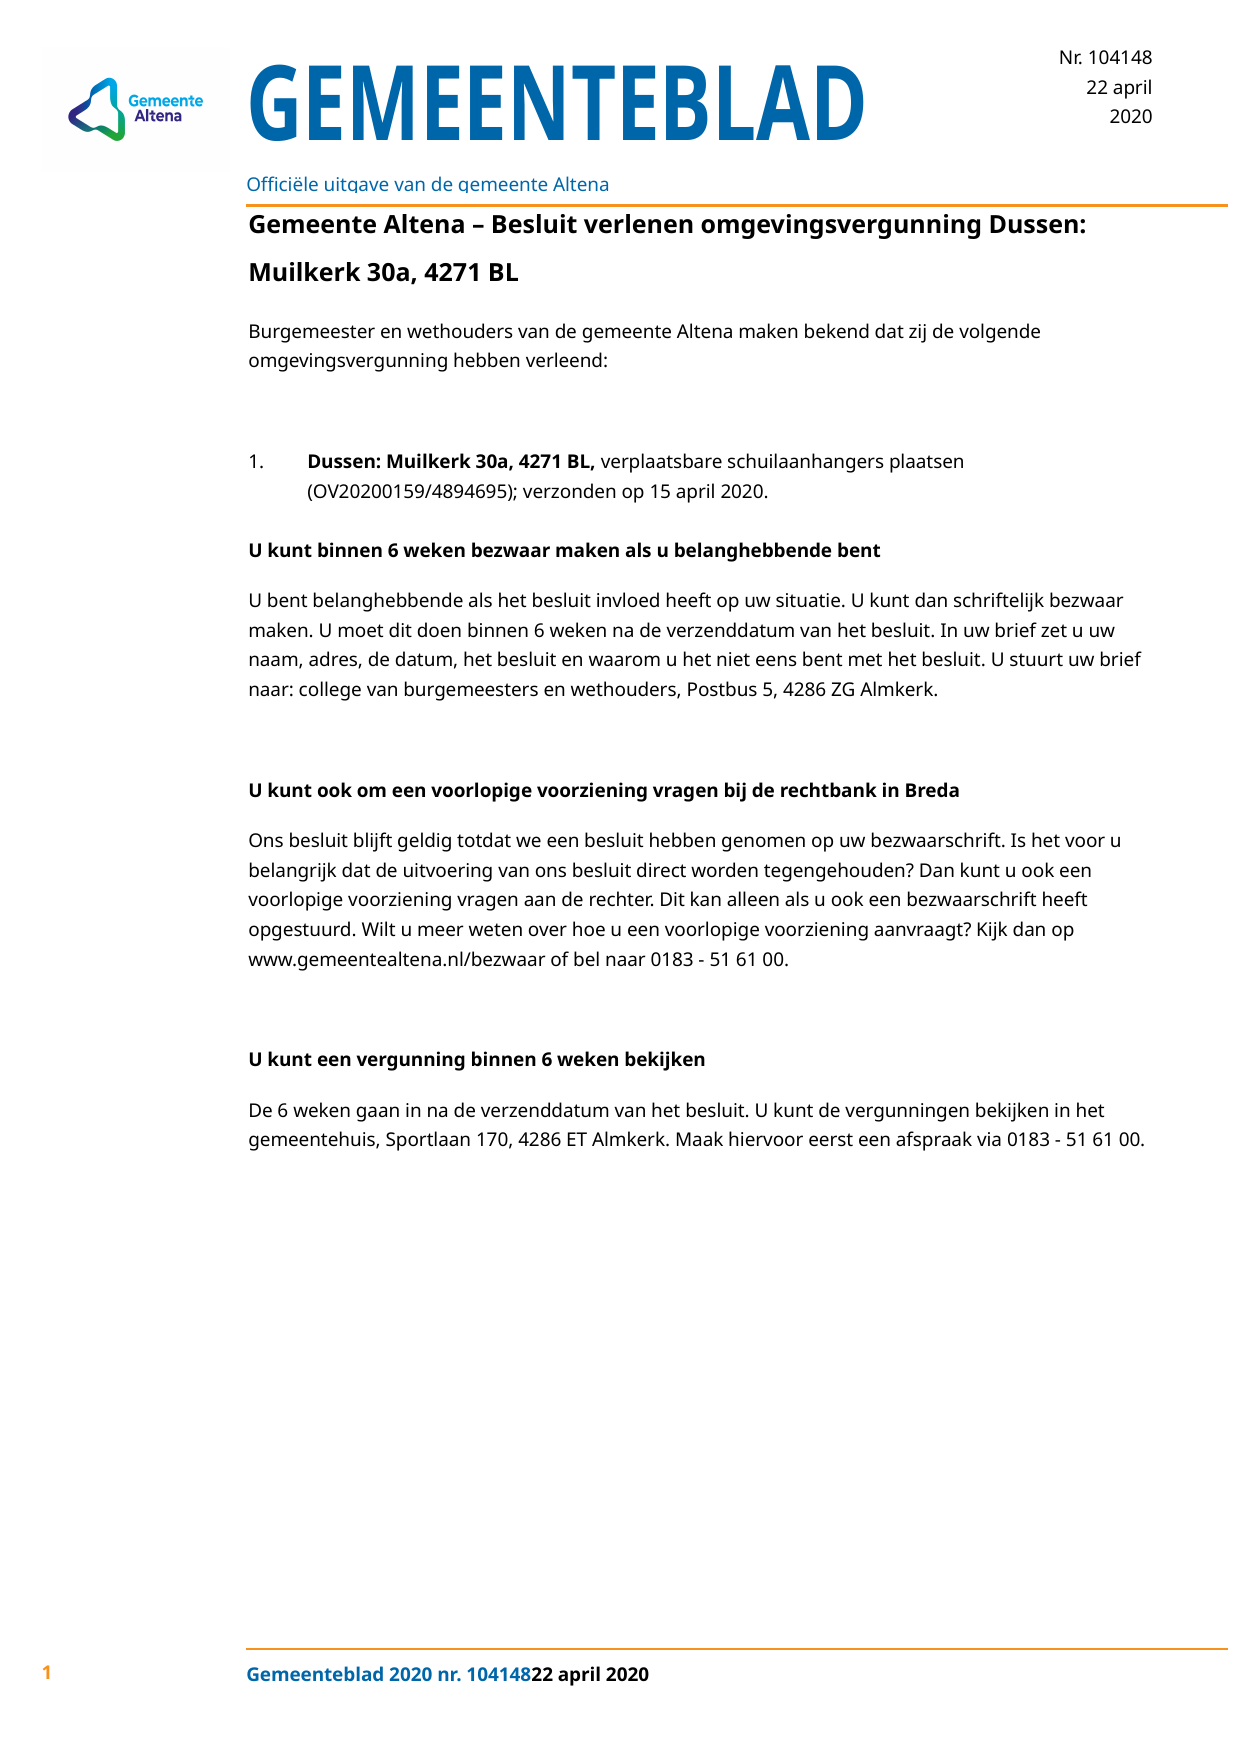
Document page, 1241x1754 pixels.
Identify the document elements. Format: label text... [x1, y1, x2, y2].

text U kunt binnen 6 weken bezwaar maken als u belanghebbende bent [248, 537, 1152, 563]
text Burgemeester en wethouders van de gemeente Altena maken bekend dat zij de volgende omgevingsvergunning hebben verleend: [248, 318, 1152, 373]
list Dussen: Muilkerk 30a, 4271 BL, verplaatsbare schuilaanhangers plaatsen (OV20200159/4894695); verzonden op 15 april 2020. [248, 448, 1152, 504]
text U bent belanghebbende als het besluit invloed heeft op uw situatie. U kunt dan schriftelijk bezwaar maken. U moet dit doen binnen 6 weken na de verzenddatum van het besluit. In uw brief zet u uw naam, adres, de datum, het besluit en waarom u het niet eens bent met het besluit. U stuurt uw brief naar: college van burgemeesters en wethouders, Postbus 5, 4286 ZG Almkerk. [248, 587, 1152, 702]
text Gemeente Altena – Besluit verlenen omgevingsvergunning Dussen: Muilkerk 30a, 4271 BL [248, 207, 1152, 288]
picture [41, 47, 231, 172]
text Ons besluit blijft geldig totdat we een besluit hebben genomen op uw bezwaarschrift. Is het voor u belangrijk dat de uitvoering van ons besluit direct worden tegengehouden? Dan kunt u ook een voorlopige voorziening vragen aan de rechter. Dit kan alleen als u ook een bezwaarschrift heeft opgestuurd. Wilt u meer weten over hoe u een voorlopige voorziening aanvraagt? Kijk dan op www.gemeentealtena.nl/bezwaar of bel naar 0183 - 51 61 00. [248, 827, 1152, 972]
text U kunt een vergunning binnen 6 weken bekijken [248, 1047, 1152, 1072]
text U kunt ook om een voorlopige voorziening vragen bij de rechtbank in Breda [248, 777, 1152, 803]
text De 6 weken gaan in na de verzenddatum van het besluit. U kunt de vergunningen bekijken in het gemeentehuis, Sportlaan 170, 4286 ET Almkerk. Maak hiervoor eerst een afspraak via 0183 - 51 61 00. [248, 1097, 1152, 1152]
